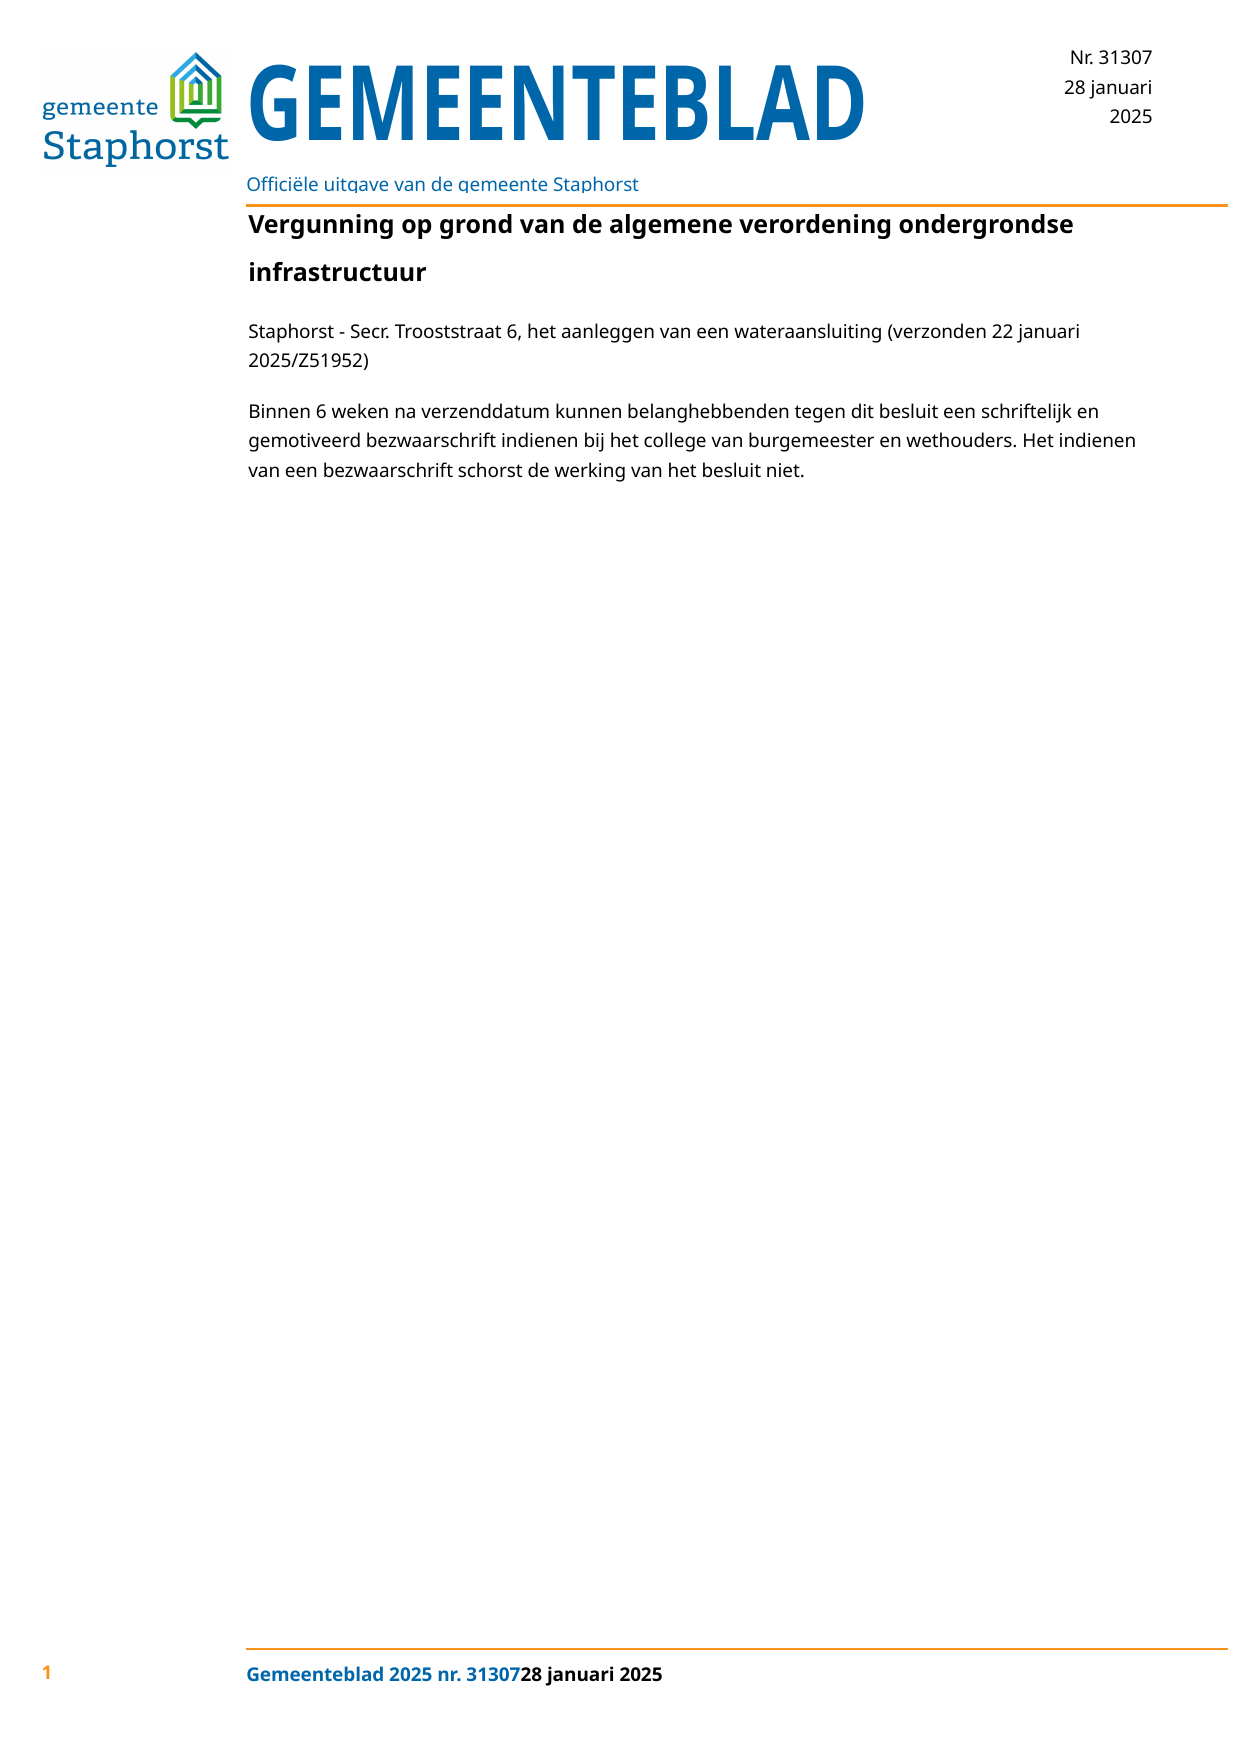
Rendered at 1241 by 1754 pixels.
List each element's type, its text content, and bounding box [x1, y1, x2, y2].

picture [41, 47, 231, 172]
text Staphorst - Secr. Trooststraat 6, het aanleggen van een wateraansluiting (verzonden 22 januari 2025/Z51952) [248, 318, 1152, 373]
text Vergunning op grond van de algemene verordening ondergrondse infrastructuur [248, 207, 1152, 288]
text Binnen 6 weken na verzenddatum kunnen belanghebbenden tegen dit besluit een schriftelijk en gemotiveerd bezwaarschrift indienen bij het college van burgemeester en wethouders. Het indienen van een bezwaarschrift schorst de werking van het besluit niet. [248, 398, 1152, 483]
